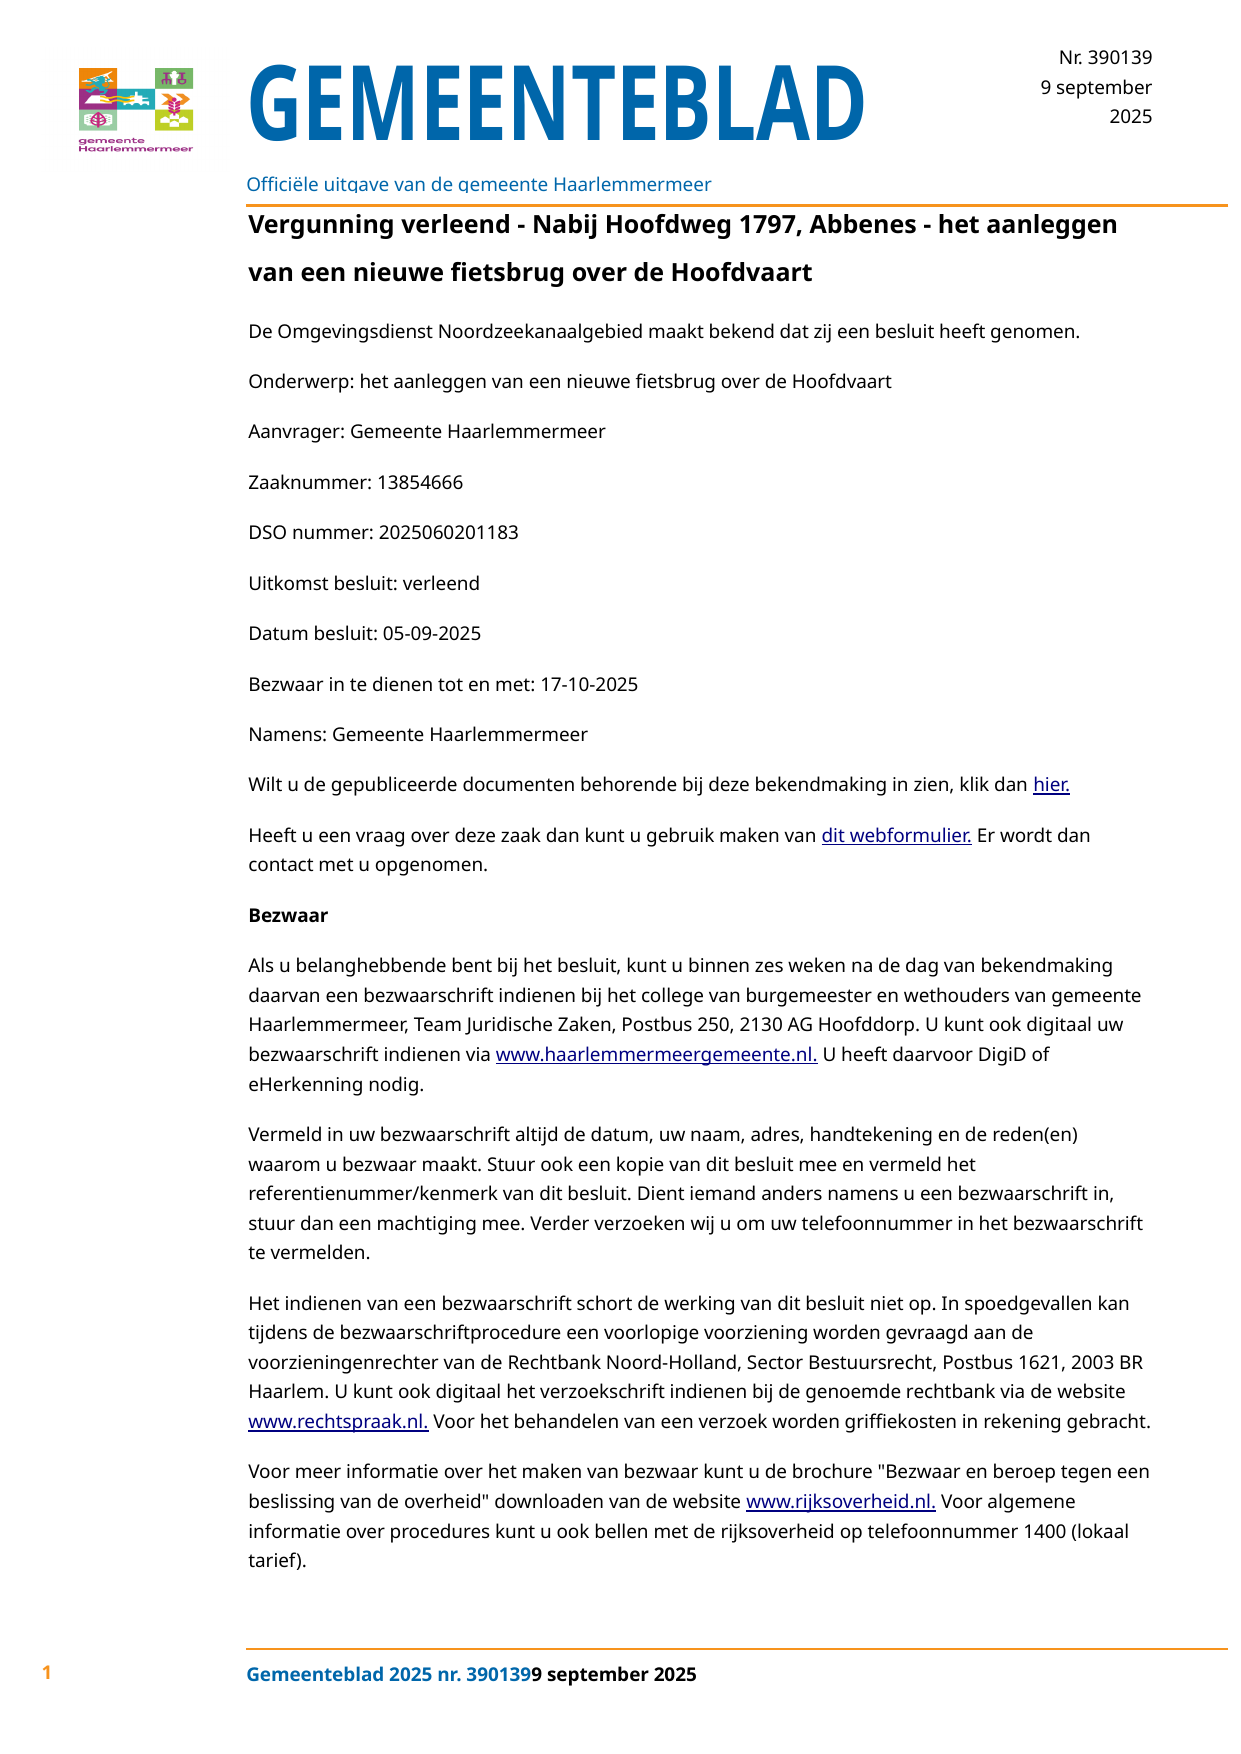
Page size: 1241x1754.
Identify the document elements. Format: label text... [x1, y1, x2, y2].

text Bezwaar [248, 902, 1152, 928]
text Vermeld in uw bezwaarschrift altijd de datum, uw naam, adres, handtekening en de reden(en) waarom u bezwaar maakt. Stuur ook een kopie van dit besluit mee en vermeld het referentienummer/kenmerk van dit besluit. Dient iemand anders namens u een bezwaarschrift in, stuur dan een machtiging mee. Verder verzoeken wij u om uw telefoonnummer in het bezwaarschrift te vermelden. [248, 1121, 1152, 1265]
text Namens: Gemeente Haarlemmermeer [248, 721, 1152, 747]
text Zaaknummer: 13854666 [248, 469, 1152, 495]
text Vergunning verleend - Nabij Hoofdweg 1797, Abbenes - het aanleggen van een nieuwe fietsbrug over de Hoofdvaart [248, 207, 1152, 288]
text De Omgevingsdienst Noordzeekanaalgebied maakt bekend dat zij een besluit heeft genomen. [248, 318, 1152, 344]
picture [41, 47, 231, 172]
text Het indienen van een bezwaarschrift schort de werking van dit besluit niet op. In spoedgevallen kan tijdens de bezwaarschriftprocedure een voorlopige voorziening worden gevraagd aan de voorzieningenrechter van de Rechtbank Noord-Holland, Sector Bestuursrecht, Postbus 1621, 2003 BR Haarlem. U kunt ook digitaal het verzoekschrift indienen bij de genoemde rechtbank via de website www.rechtspraak.nl. Voor het behandelen van een verzoek worden griffiekosten in rekening gebracht. [248, 1290, 1152, 1434]
text Uitkomst besluit: verleend [248, 570, 1152, 596]
text Als u belanghebbende bent bij het besluit, kunt u binnen zes weken na de dag van bekendmaking daarvan een bezwaarschrift indienen bij het college van burgemeester en wethouders van gemeente Haarlemmermeer, Team Juridische Zaken, Postbus 250, 2130 AG Hoofddorp. U kunt ook digitaal uw bezwaarschrift indienen via www.haarlemmermeergemeente.nl. U heeft daarvoor DigiD of eHerkenning nodig. [248, 952, 1152, 1097]
text Voor meer informatie over het maken van bezwaar kunt u de brochure "Bezwaar en beroep tegen een beslissing van de overheid" downloaden van de website www.rijksoverheid.nl. Voor algemene informatie over procedures kunt u ook bellen met de rijksoverheid op telefoonnummer 1400 (lokaal tarief). [248, 1459, 1152, 1573]
text Wilt u de gepubliceerde documenten behorende bij deze bekendmaking in zien, klik dan hier. [248, 772, 1152, 797]
text Datum besluit: 05-09-2025 [248, 620, 1152, 646]
text Aanvrager: Gemeente Haarlemmermeer [248, 419, 1152, 444]
text Onderwerp: het aanleggen van een nieuwe fietsbrug over de Hoofdvaart [248, 368, 1152, 394]
text DSO nummer: 2025060201183 [248, 519, 1152, 545]
text Bezwaar in te dienen tot en met: 17-10-2025 [248, 671, 1152, 697]
text Heeft u een vraag over deze zaak dan kunt u gebruik maken van dit webformulier. Er wordt dan contact met u opgenomen. [248, 822, 1152, 877]
